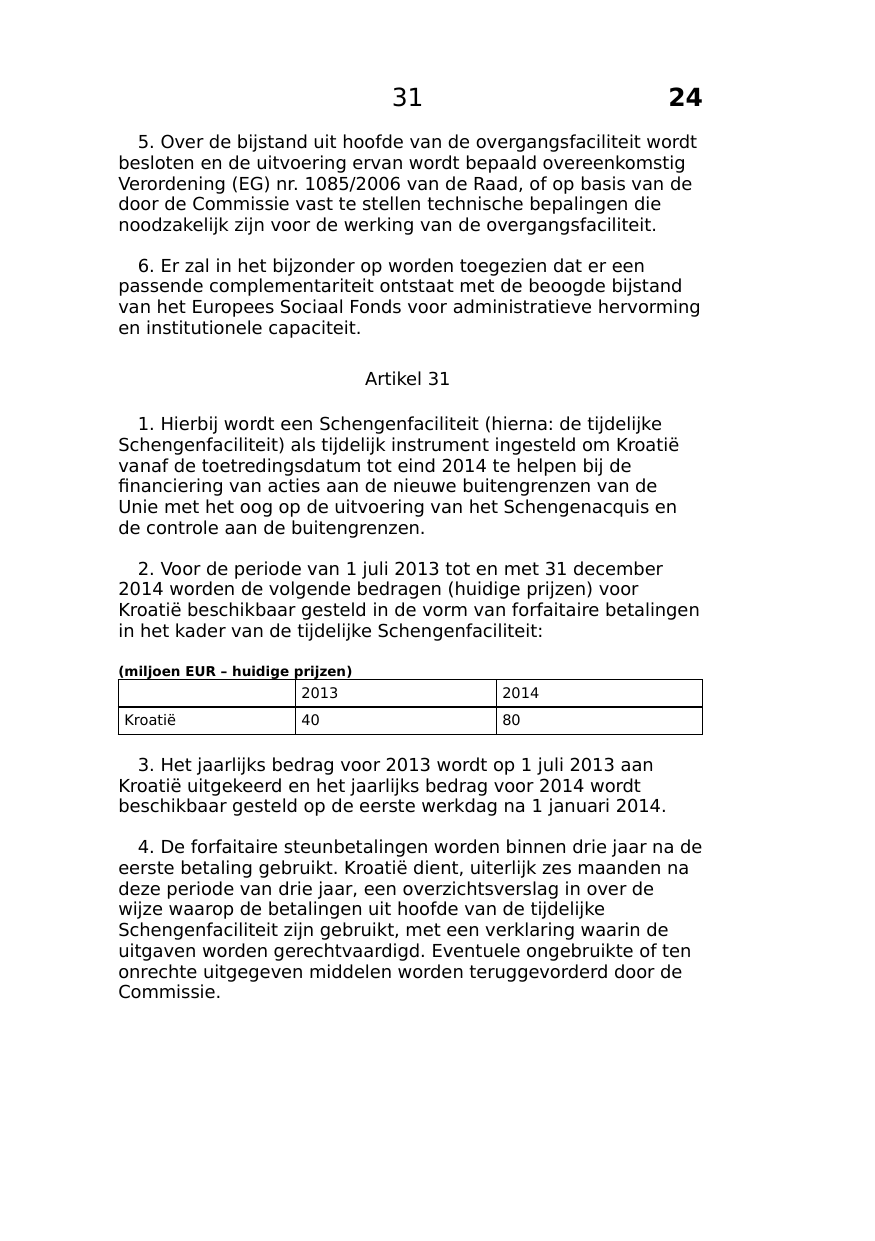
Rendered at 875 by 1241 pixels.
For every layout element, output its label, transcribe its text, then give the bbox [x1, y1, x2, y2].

text 4. De forfaitaire steunbetalingen worden binnen drie jaar na de eerste betaling gebruikt. Kroatië dient, uiterlijk zes maanden na deze periode van drie jaar, een overzichtsverslag in over de wijze waarop de betalingen uit hoofde van de tijdelijke Schengenfaciliteit zijn gebruikt, met een verklaring waarin de uitgaven worden gerechtvaardigd. Eventuele ongebruikte of ten onrechte uitgegeven middelen worden teruggevorderd door de Commissie. [118, 837, 703, 1003]
table_cell 80 [497, 708, 702, 734]
text 1. Hierbij wordt een Schengenfaciliteit (hierna: de tijdelijke Schengenfaciliteit) als tijdelijk instrument ingesteld om Kroatië vanaf de toetredingsdatum tot eind 2014 te helpen bij de financiering van acties aan de nieuwe buitengrenzen van de Unie met het oog op de uitvoering van het Schengenacquis en de controle aan de buitengrenzen. [118, 414, 703, 538]
table_cell Kroatië [119, 708, 295, 734]
text 6. Er zal in het bijzonder op worden toegezien dat er een passende complementariteit ontstaat met de beoogde bijstand van het Europees Sociaal Fonds voor administratieve hervorming en institutionele capaciteit. [118, 256, 703, 338]
table_cell 2014 [497, 680, 702, 706]
table_cell [119, 680, 295, 706]
subtitle Artikel 31 [118, 368, 703, 389]
text 3. Het jaarlijks bedrag voor 2013 wordt op 1 juli 2013 aan Kroatië uitgekeerd en het jaarlijks bedrag voor 2014 wordt beschikbaar gesteld op de eerste werkdag na 1 januari 2014. [118, 755, 703, 817]
text 5. Over de bijstand uit hoofde van de overgangsfaciliteit wordt besloten en de uitvoering ervan wordt bepaald overeenkomstig Verordening (EG) nr. 1085/2006 van de Raad, of op basis van de door de Commissie vast te stellen technische bepalingen die noodzakelijk zijn voor de werking van de overgangsfaciliteit. [118, 132, 703, 236]
table_cell 40 [296, 708, 496, 734]
text 2. Voor de periode van 1 juli 2013 tot en met 31 december 2014 worden de volgende bedragen (huidige prijzen) voor Kroatië beschikbaar gesteld in de vorm van forfaitaire betalingen in het kader van de tijdelijke Schengenfaciliteit: [118, 558, 703, 641]
table_cell 2013 [296, 680, 496, 706]
table_header (miljoen EUR – huidige prijzen) [118, 663, 703, 679]
